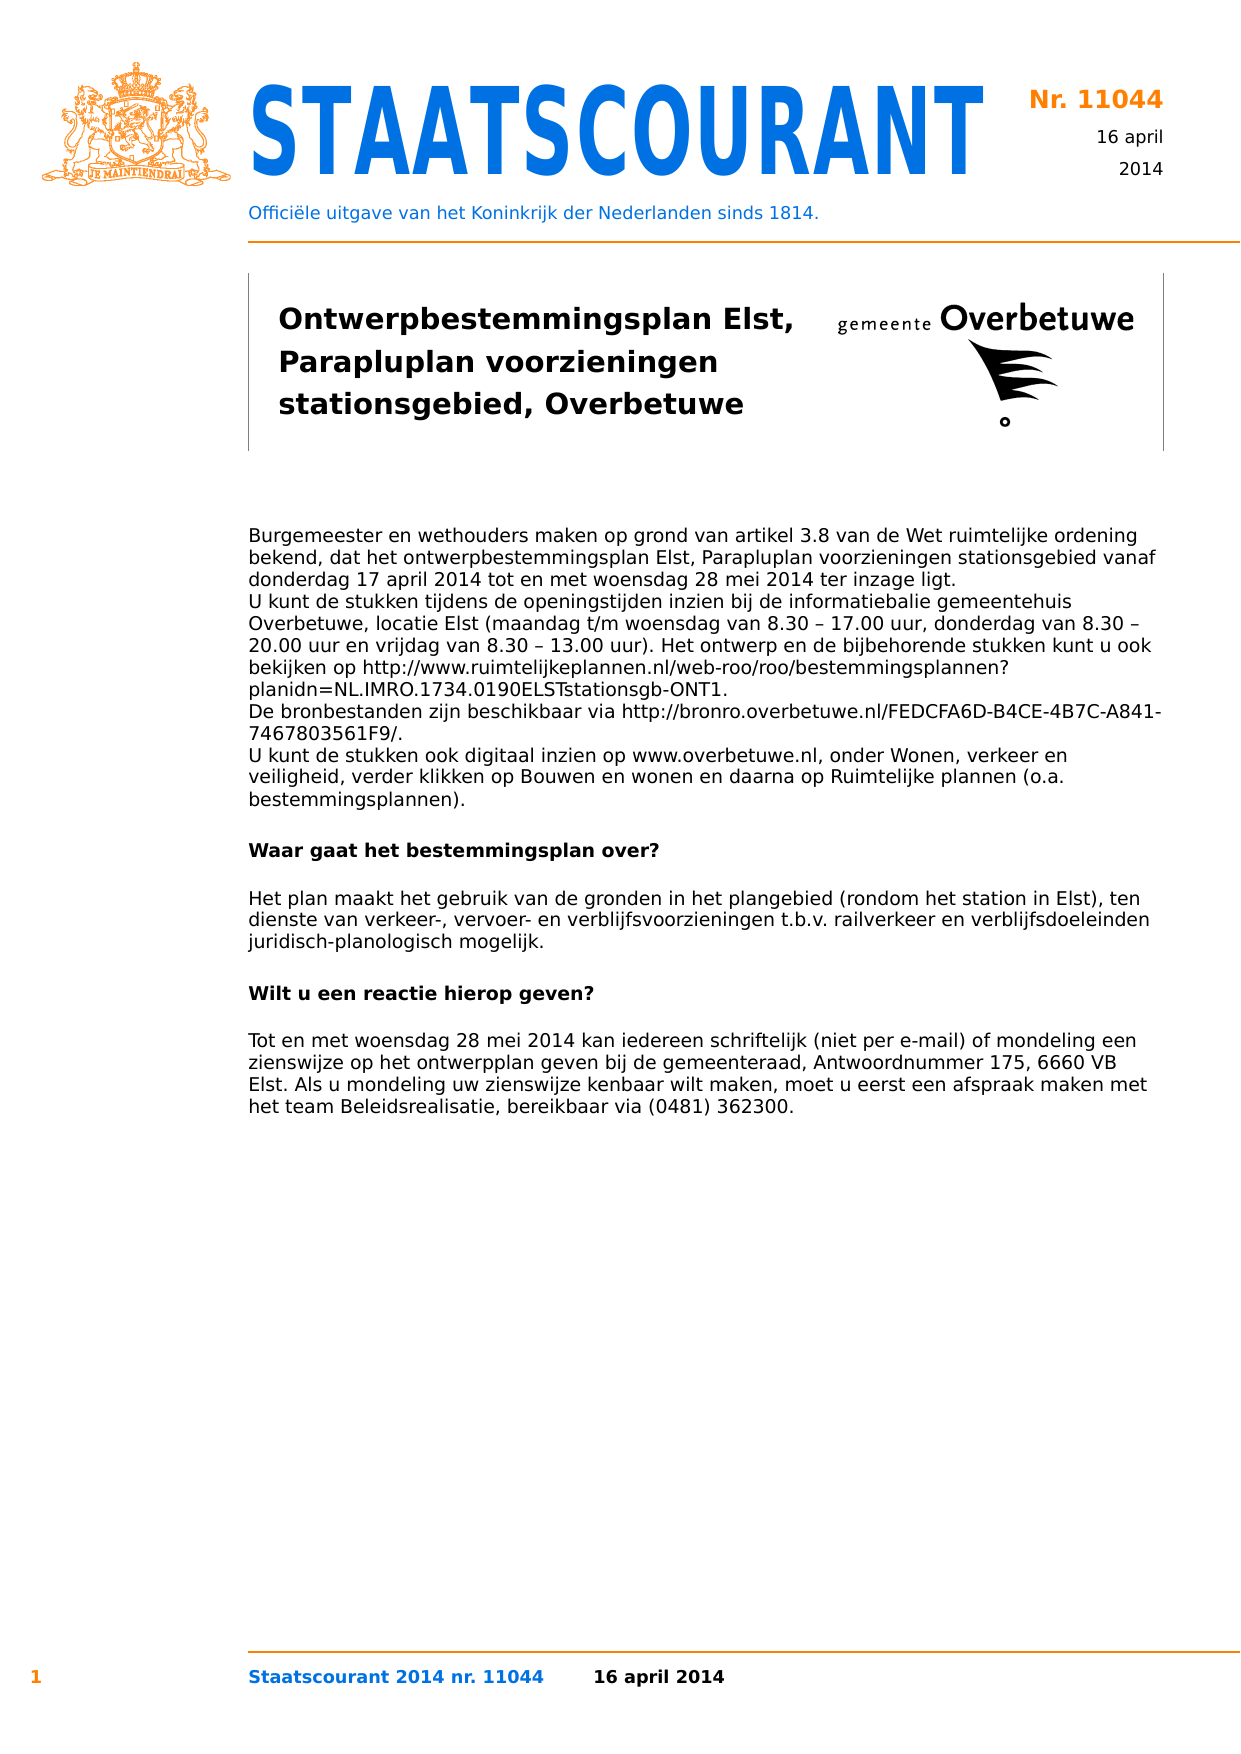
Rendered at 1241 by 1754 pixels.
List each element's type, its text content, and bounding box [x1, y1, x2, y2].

table_cell 16 april [998, 121, 1240, 153]
subtitle Ontwerpbestemmingsplan Elst, Parapluplan voorzieningen stationsgebied, Overbetuwe [249, 273, 1163, 451]
subtitle Waar gaat het bestemmingsplan over? [248, 840, 1163, 862]
table_cell 2014 [998, 153, 1240, 203]
table_header [25, 62, 248, 241]
picture [838, 302, 1134, 427]
picture [41, 62, 231, 186]
text Burgemeester en wethouders maken op grond van artikel 3.8 van de Wet ruimtelijke ordening bekend, dat het ontwerpbestemmingsplan Elst, Parapluplan voorzieningen stationsgebied vanaf donderdag 17 april 2014 tot en met woensdag 28 mei 2014 ter inzage ligt. [248, 525, 1163, 591]
text U kunt de stukken ook digitaal inzien op www.overbetuwe.nl, onder Wonen, verkeer en veiligheid, verder klikken op Bouwen en wonen en daarna op Ruimtelijke plannen (o.a. bestemmingsplannen). [248, 744, 1163, 810]
table_cell Officiële uitgave van het Koninkrijk der Nederlanden sinds 1814. [248, 203, 1240, 241]
text Het plan maakt het gebruik van de gronden in het plangebied (rondom het station in Elst), ten dienste van verkeer-, vervoer- en verblijfsvoorzieningen t.b.v. railverkeer en verblijfsdoeleinden juridisch-planologisch mogelijk. [248, 887, 1163, 953]
text U kunt de stukken tijdens de openingstijden inzien bij de informatiebalie gemeentehuis Overbetuwe, locatie Elst (maandag t/m woensdag van 8.30 – 17.00 uur, donderdag van 8.30 – 20.00 uur en vrijdag van 8.30 – 13.00 uur). Het ontwerp en de bijbehorende stukken kunt u ook bekijken op http://www.ruimtelijkeplannen.nl/web-roo/roo/bestemmingsplannen?planidn=NL.IMRO.1734.0190ELSTstationsgb-ONT1. [248, 591, 1163, 701]
table_header Nr. 11044 [998, 62, 1240, 121]
text De bronbestanden zijn beschikbaar via http://bronro.overbetuwe.nl/FEDCFA6D-B4CE-4B7C-A841-7467803561F9/. [248, 701, 1163, 744]
table_header STAATSCOURANT [248, 62, 998, 203]
subtitle Wilt u een reactie hierop geven? [248, 983, 1163, 1005]
text Tot en met woensdag 28 mei 2014 kan iedereen schriftelijk (niet per e-mail) of mondeling een zienswijze op het ontwerpplan geven bij de gemeenteraad, Antwoordnummer 175, 6660 VB Elst. Als u mondeling uw zienswijze kenbaar wilt maken, moet u eerst een afspraak maken met het team Beleidsrealisatie, bereikbaar via (0481) 362300. [248, 1030, 1163, 1118]
